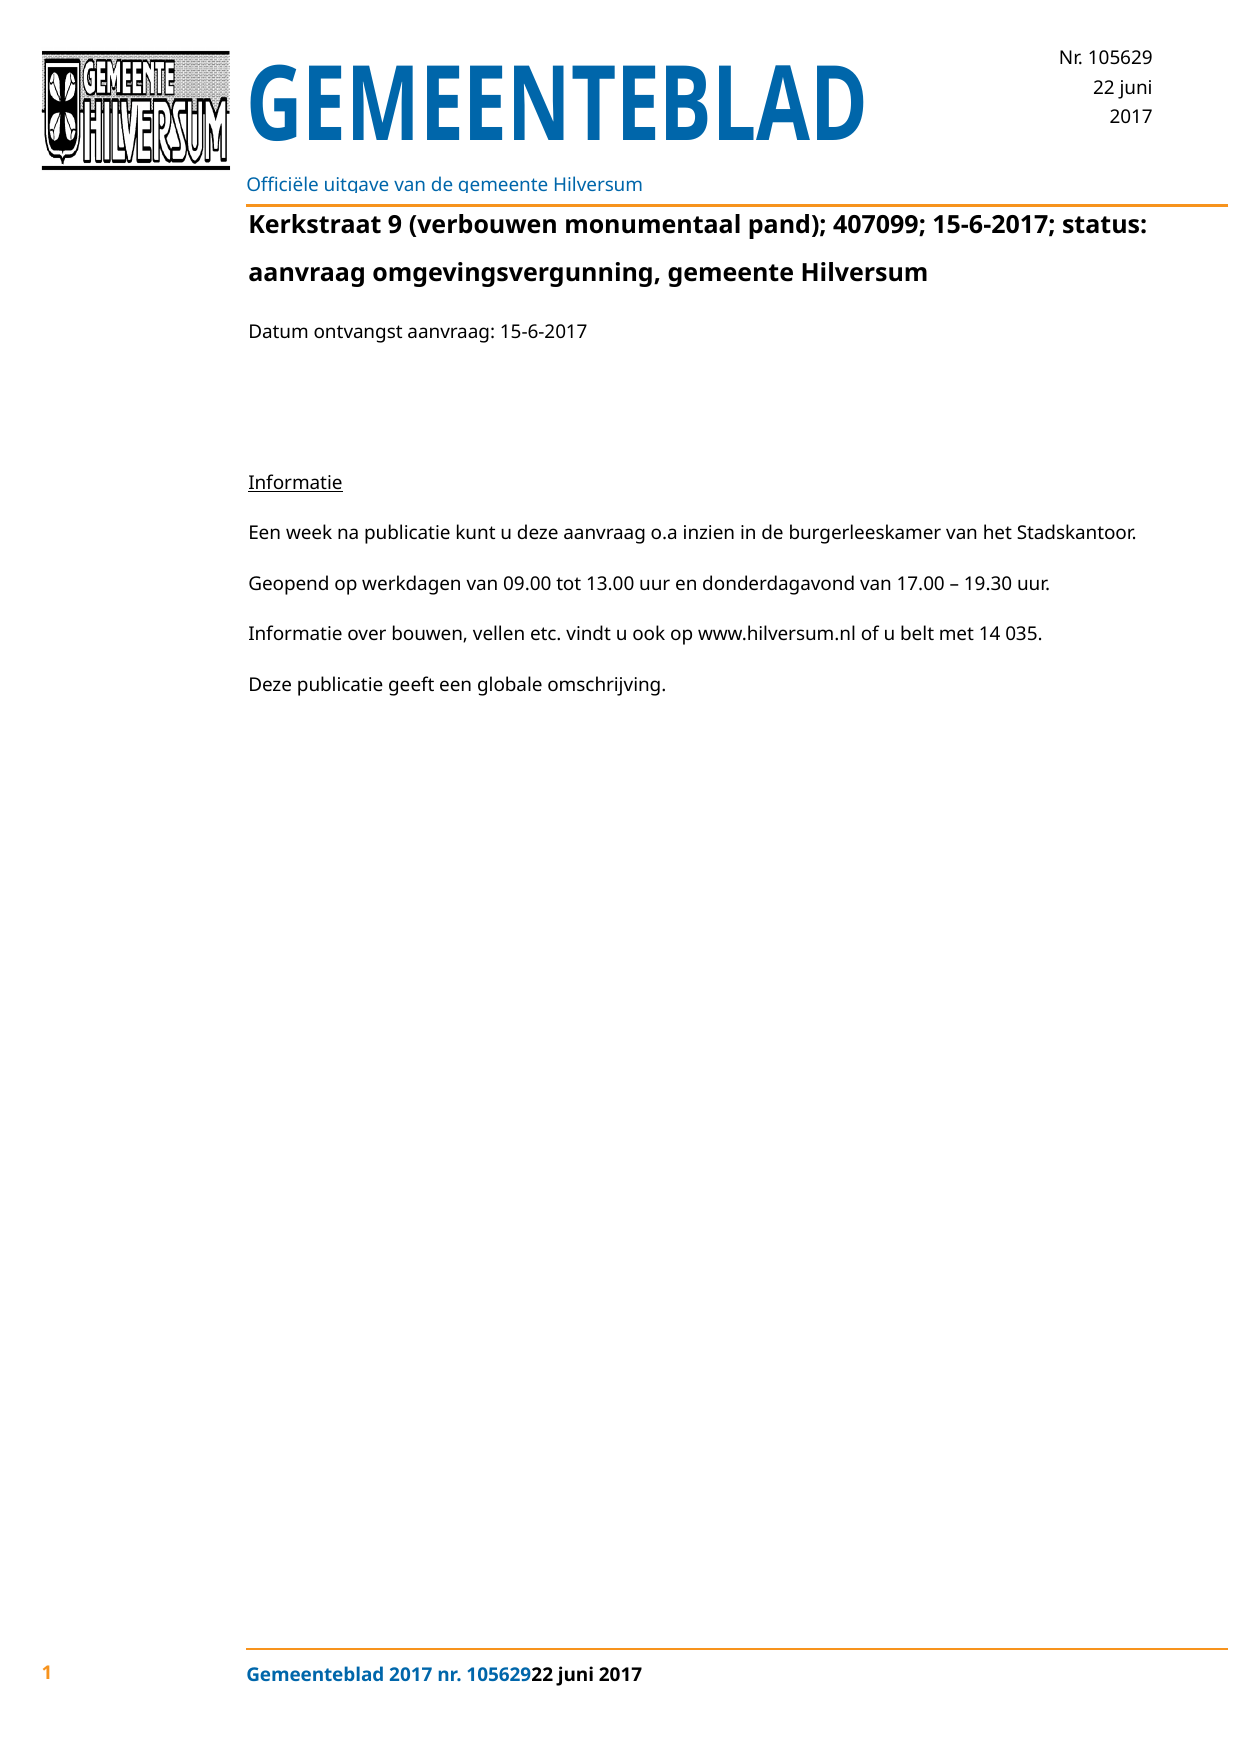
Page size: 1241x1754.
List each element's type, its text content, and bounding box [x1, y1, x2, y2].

text Kerkstraat 9 (verbouwen monumentaal pand); 407099; 15-6-2017; status: aanvraag omgevingsvergunning, gemeente Hilversum [248, 207, 1152, 288]
picture [41, 47, 231, 172]
text Informatie over bouwen, vellen etc. vindt u ook op www.hilversum.nl of u belt met 14 035. [248, 620, 1152, 646]
text Informatie [248, 469, 1152, 495]
text Datum ontvangst aanvraag: 15-6-2017 [248, 318, 1152, 344]
text Een week na publicatie kunt u deze aanvraag o.a inzien in de burgerleeskamer van het Stadskantoor. [248, 519, 1152, 545]
text Deze publicatie geeft een globale omschrijving. [248, 671, 1152, 697]
text Geopend op werkdagen van 09.00 tot 13.00 uur en donderdagavond van 17.00 – 19.30 uur. [248, 570, 1152, 596]
